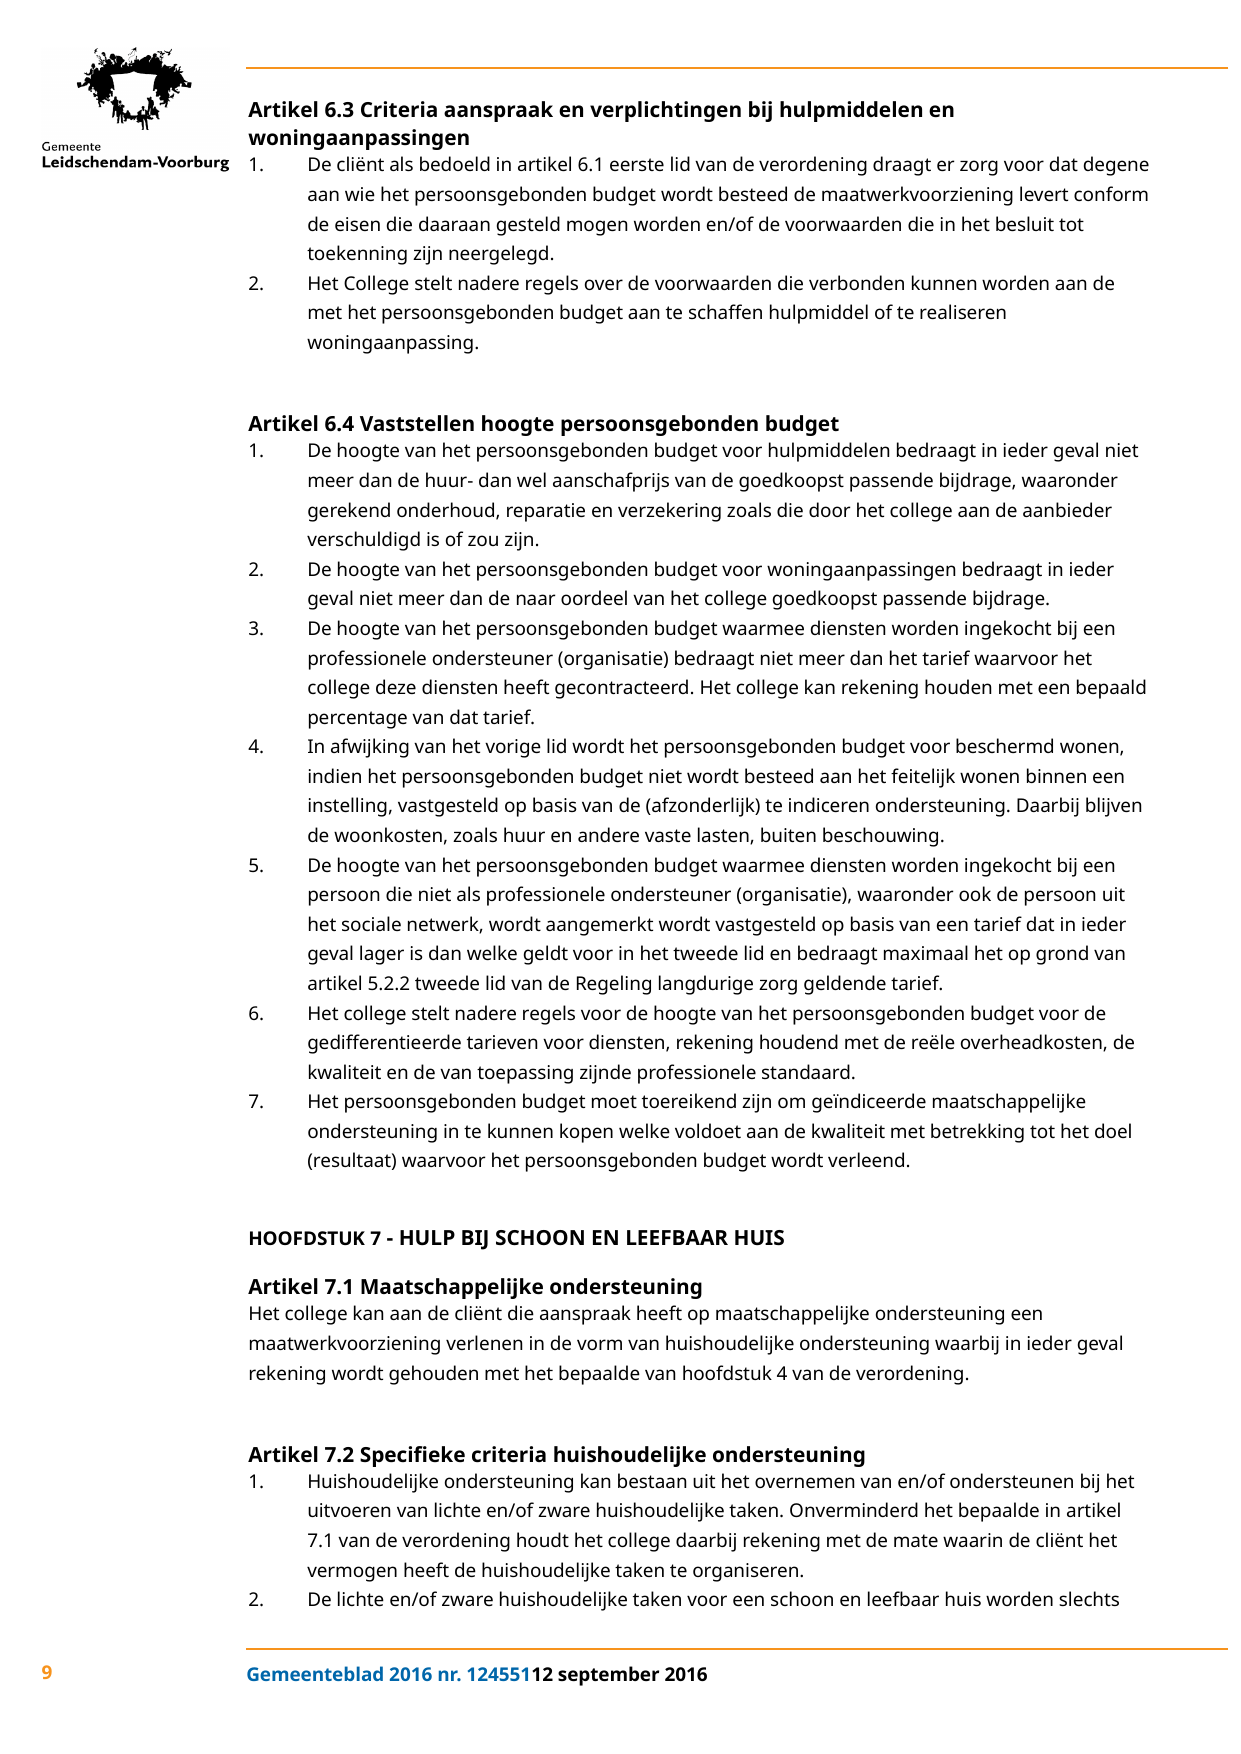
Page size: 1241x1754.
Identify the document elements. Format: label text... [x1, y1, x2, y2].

list In afwijking van het vorige lid wordt het persoonsgebonden budget voor beschermd wonen, indien het persoonsgebonden budget niet wordt besteed aan het feitelijk wonen binnen een instelling, vastgesteld op basis van de (afzonderlijk) te indiceren ondersteuning. Daarbij blijven de woonkosten, zoals huur en andere vaste lasten, buiten beschouwing. [248, 733, 1152, 848]
text Het college kan aan de cliënt die aanspraak heeft op maatschappelijke ondersteuning een maatwerkvoorziening verlenen in de vorm van huishoudelijke ondersteuning waarbij in ieder geval rekening wordt gehouden met het bepaalde van hoofdstuk 4 van de verordening. [248, 1301, 1152, 1385]
text Artikel 7.2 Specifieke criteria huishoudelijke ondersteuning [248, 1440, 1152, 1468]
text Artikel 6.4 Vaststellen hoogte persoonsgebonden budget [248, 409, 1152, 438]
list De cliënt als bedoeld in artikel 6.1 eerste lid van de verordening draagt er zorg voor dat degene aan wie het persoonsgebonden budget wordt besteed de maatwerkvoorziening levert conform de eisen die daaraan gesteld mogen worden en/of de voorwaarden die in het besluit tot toekenning zijn neergelegd. [248, 152, 1152, 266]
list De lichte en/of zware huishoudelijke taken voor een schoon en leefbaar huis worden slechts [248, 1586, 1152, 1612]
picture [41, 47, 231, 172]
text Artikel 6.3 Criteria aanspraak en verplichtingen bij hulpmiddelen en woningaanpassingen [248, 95, 1152, 152]
list Het College stelt nadere regels over de voorwaarden die verbonden kunnen worden aan de met het persoonsgebonden budget aan te schaffen hulpmiddel of te realiseren woningaanpassing. [248, 270, 1152, 355]
list Huishoudelijke ondersteuning kan bestaan uit het overnemen van en/of ondersteunen bij het uitvoeren van lichte en/of zware huishoudelijke taken. Onverminderd het bepaalde in artikel 7.1 van de verordening houdt het college daarbij rekening met de mate waarin de cliënt het vermogen heeft de huishoudelijke taken te organiseren. [248, 1468, 1152, 1583]
list De hoogte van het persoonsgebonden budget voor hulpmiddelen bedraagt in ieder geval niet meer dan de huur- dan wel aanschafprijs van de goedkoopst passende bijdrage, waaronder gerekend onderhoud, reparatie en verzekering zoals die door het college aan de aanbieder verschuldigd is of zou zijn. [248, 438, 1152, 552]
list De hoogte van het persoonsgebonden budget voor woningaanpassingen bedraagt in ieder geval niet meer dan de naar oordeel van het college goedkoopst passende bijdrage. [248, 556, 1152, 611]
list Het college stelt nadere regels voor de hoogte van het persoonsgebonden budget voor de gedifferentieerde tarieven voor diensten, rekening houdend met de reële overheadkosten, de kwaliteit en de van toepassing zijnde professionele standaard. [248, 1000, 1152, 1084]
list Het persoonsgebonden budget moet toereikend zijn om geïndiceerde maatschappelijke ondersteuning in te kunnen kopen welke voldoet aan de kwaliteit met betrekking tot het doel (resultaat) waarvoor het persoonsgebonden budget wordt verleend. [248, 1088, 1152, 1173]
list De hoogte van het persoonsgebonden budget waarmee diensten worden ingekocht bij een professionele ondersteuner (organisatie) bedraagt niet meer dan het tarief waarvoor het college deze diensten heeft gecontracteerd. Het college kan rekening houden met een bepaald percentage van dat tarief. [248, 615, 1152, 729]
list De hoogte van het persoonsgebonden budget waarmee diensten worden ingekocht bij een persoon die niet als professionele ondersteuner (organisatie), waaronder ook de persoon uit het sociale netwerk, wordt aangemerkt wordt vastgesteld op basis van een tarief dat in ieder geval lager is dan welke geldt voor in het tweede lid en bedraagt maximaal het op grond van artikel 5.2.2 tweede lid van de Regeling langdurige zorg geldende tarief. [248, 852, 1152, 996]
text HOOFDSTUK 7 - HULP BIJ SCHOON EN LEEFBAAR HUIS [248, 1223, 1152, 1251]
text Artikel 7.1 Maatschappelijke ondersteuning [248, 1272, 1152, 1301]
